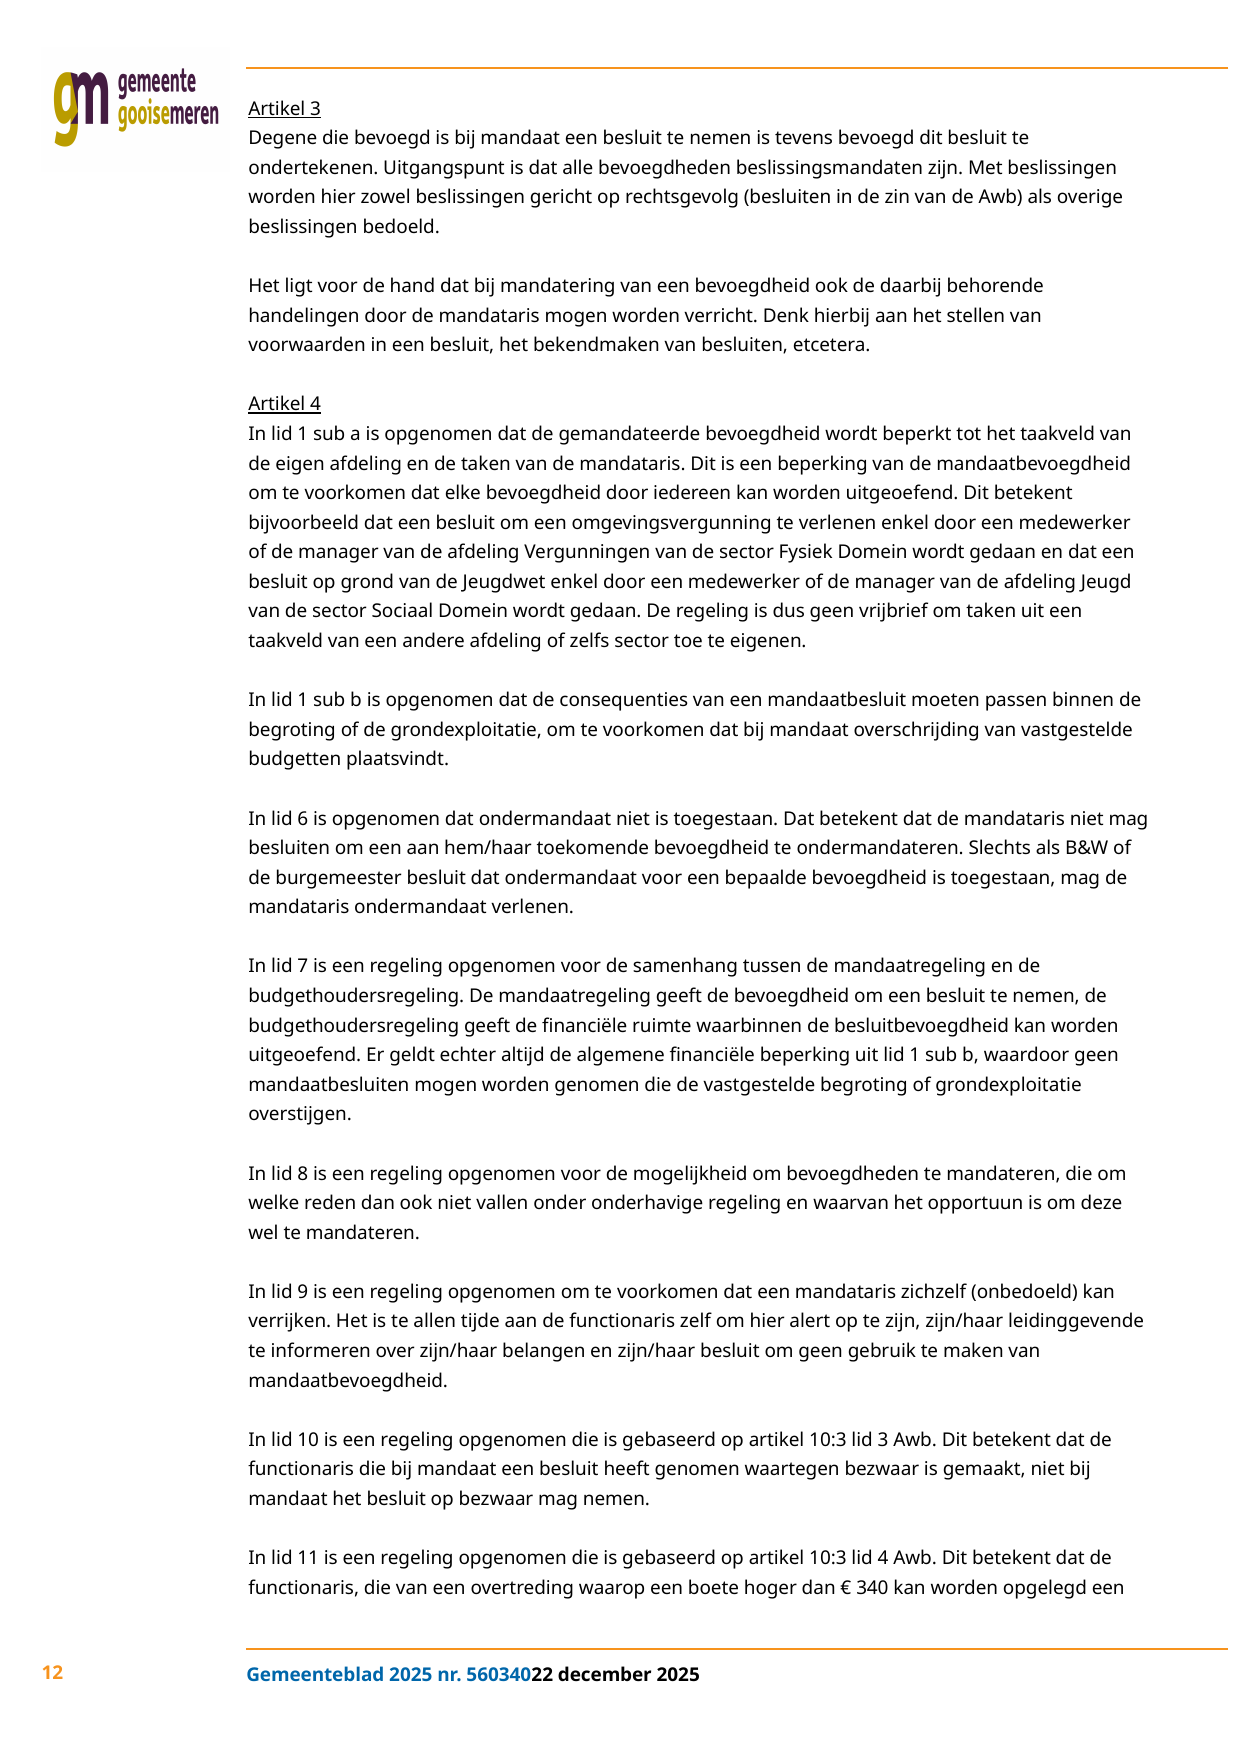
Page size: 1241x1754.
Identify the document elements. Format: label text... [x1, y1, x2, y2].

text In lid 1 sub b is opgenomen dat de consequenties van een mandaatbesluit moeten passen binnen de begroting of de grondexploitatie, om te voorkomen dat bij mandaat overschrijding van vastgestelde budgetten plaatsvindt. [248, 686, 1152, 771]
text In lid 6 is opgenomen dat ondermandaat niet is toegestaan. Dat betekent dat de mandataris niet mag besluiten om een aan hem/haar toekomende bevoegdheid te ondermandateren. Slechts als B&W of de burgemeester besluit dat ondermandaat voor een bepaalde bevoegdheid is toegestaan, mag de mandataris ondermandaat verlenen. [248, 805, 1152, 919]
text In lid 8 is een regeling opgenomen voor de mogelijkheid om bevoegdheden te mandateren, die om welke reden dan ook niet vallen onder onderhavige regeling en waarvan het opportuun is om deze wel te mandateren. [248, 1160, 1152, 1245]
text Artikel 4 [248, 391, 1152, 416]
text Het ligt voor de hand dat bij mandatering van een bevoegdheid ook de daarbij behorende handelingen door de mandataris mogen worden verricht. Denk hierbij aan het stellen van voorwaarden in een besluit, het bekendmaken van besluiten, etcetera. [248, 272, 1152, 357]
picture [41, 47, 231, 172]
text In lid 1 sub a is opgenomen dat de gemandateerde bevoegdheid wordt beperkt tot het taakveld van de eigen afdeling en de taken van de mandataris. Dit is een beperking van de mandaatbevoegdheid om te voorkomen dat elke bevoegdheid door iedereen kan worden uitgeoefend. Dit betekent bijvoorbeeld dat een besluit om een omgevingsvergunning te verlenen enkel door een medewerker of de manager van de afdeling Vergunningen van de sector Fysiek Domein wordt gedaan en dat een besluit op grond van de Jeugdwet enkel door een medewerker of de manager van de afdeling Jeugd van de sector Sociaal Domein wordt gedaan. De regeling is dus geen vrijbrief om taken uit een taakveld van een andere afdeling of zelfs sector toe te eigenen. [248, 420, 1152, 653]
text In lid 9 is een regeling opgenomen om te voorkomen dat een mandataris zichzelf (onbedoeld) kan verrijken. Het is te allen tijde aan de functionaris zelf om hier alert op te zijn, zijn/haar leidinggevende te informeren over zijn/haar belangen en zijn/haar besluit om geen gebruik te maken van mandaatbevoegdheid. [248, 1278, 1152, 1393]
text In lid 7 is een regeling opgenomen voor de samenhang tussen de mandaatregeling en de budgethoudersregeling. De mandaatregeling geeft de bevoegdheid om een besluit te nemen, de budgethoudersregeling geeft de financiële ruimte waarbinnen de besluitbevoegdheid kan worden uitgeoefend. Er geldt echter altijd de algemene financiële beperking uit lid 1 sub b, waardoor geen mandaatbesluiten mogen worden genomen die de vastgestelde begroting of grondexploitatie overstijgen. [248, 953, 1152, 1126]
text In lid 10 is een regeling opgenomen die is gebaseerd op artikel 10:3 lid 3 Awb. Dit betekent dat de functionaris die bij mandaat een besluit heeft genomen waartegen bezwaar is gemaakt, niet bij mandaat het besluit op bezwaar mag nemen. [248, 1426, 1152, 1511]
text Degene die bevoegd is bij mandaat een besluit te nemen is tevens bevoegd dit besluit te ondertekenen. Uitgangspunt is dat alle bevoegdheden beslissingsmandaten zijn. Met beslissingen worden hier zowel beslissingen gericht op rechtsgevolg (besluiten in de zin van de Awb) als overige beslissingen bedoeld. [248, 124, 1152, 239]
text Artikel 3 [248, 95, 1152, 121]
text In lid 11 is een regeling opgenomen die is gebaseerd op artikel 10:3 lid 4 Awb. Dit betekent dat de functionaris, die van een overtreding waarop een boete hoger dan € 340 kan worden opgelegd een [248, 1544, 1152, 1600]
